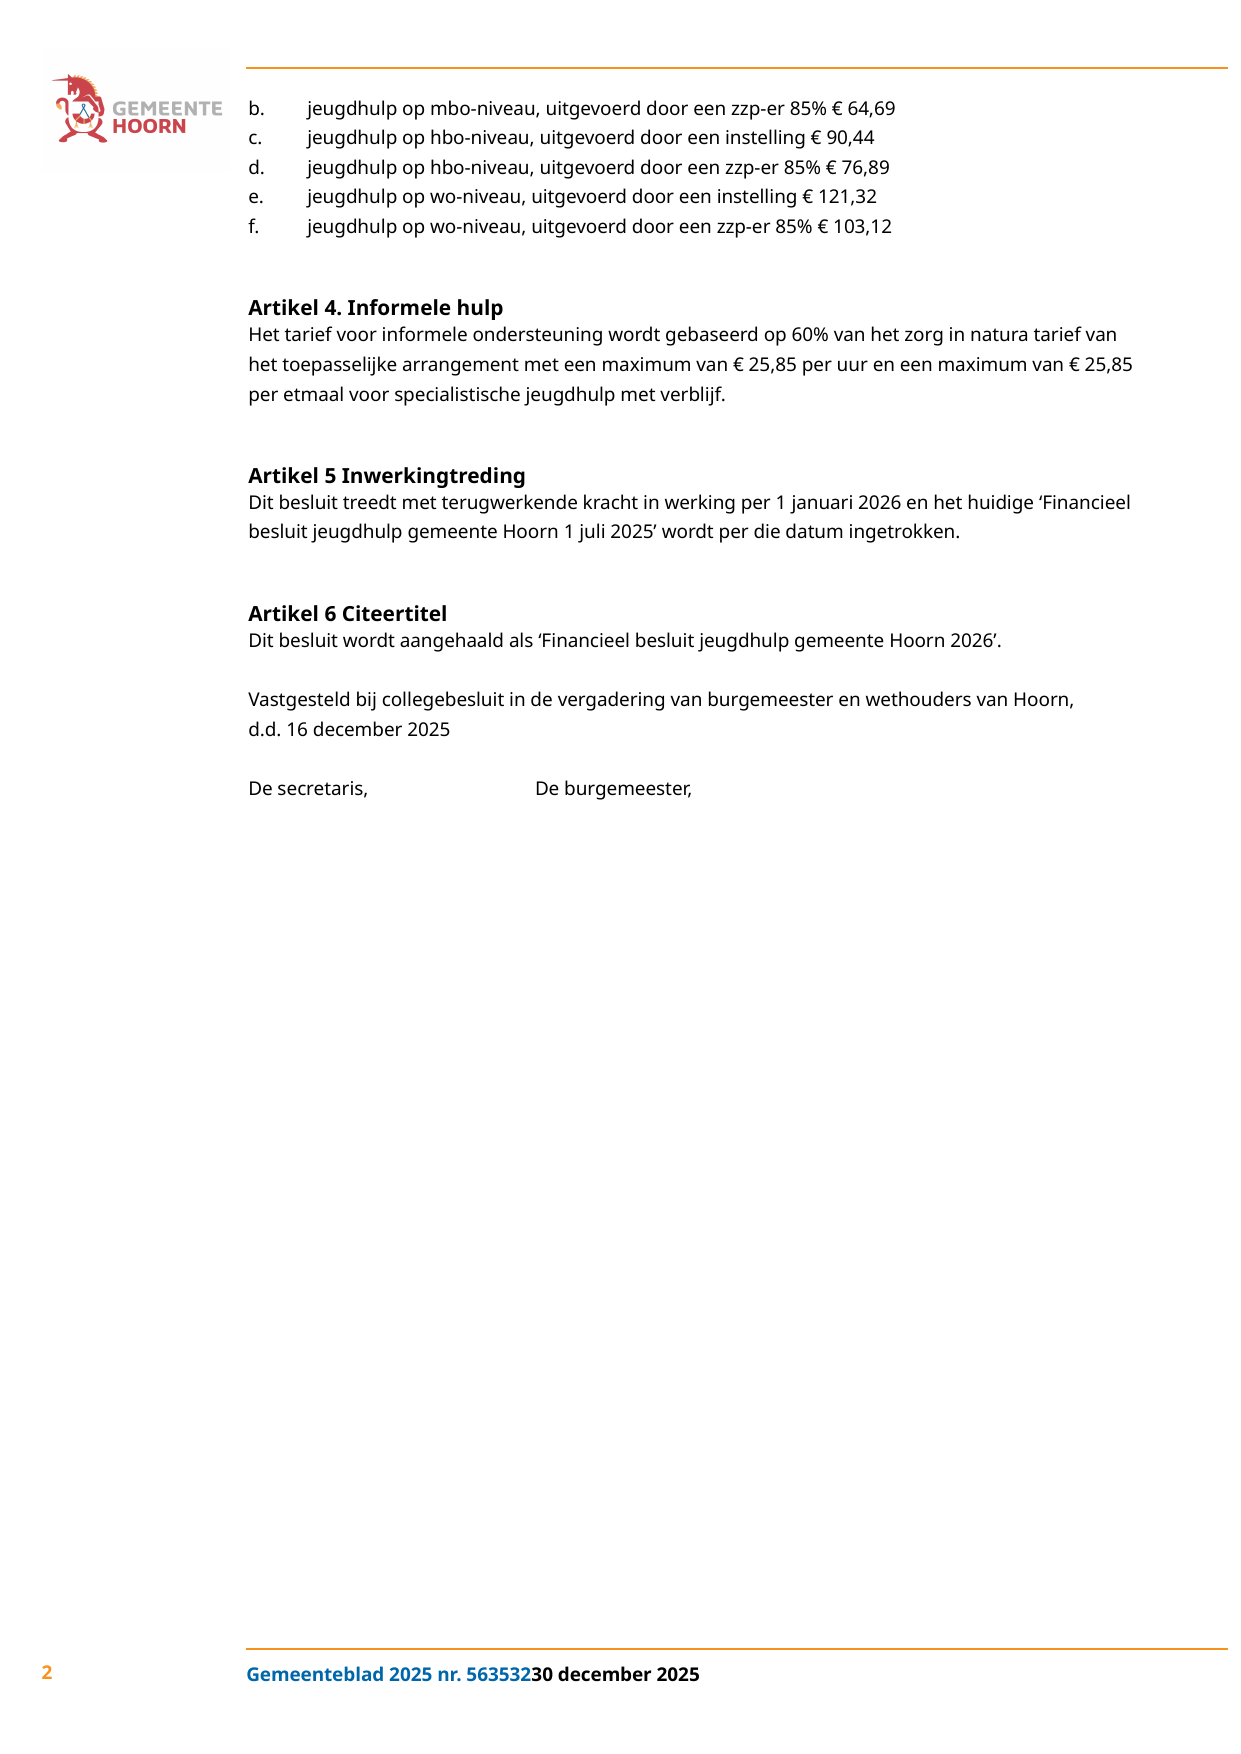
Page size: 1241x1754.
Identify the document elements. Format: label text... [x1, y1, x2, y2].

text De secretaris, De burgemeester, [248, 775, 1152, 801]
list jeugdhulp op hbo-niveau, uitgevoerd door een zzp-er 85% € 76,89 [248, 154, 1152, 180]
list jeugdhulp op hbo-niveau, uitgevoerd door een instelling € 90,44 [248, 124, 1152, 150]
list jeugdhulp op wo-niveau, uitgevoerd door een zzp-er 85% € 103,12 [248, 213, 1152, 239]
text Artikel 5 Inwerkingtreding [248, 461, 1152, 489]
text Het tarief voor informele ondersteuning wordt gebaseerd op 60% van het zorg in natura tarief van het toepasselijke arrangement met een maximum van € 25,85 per uur en een maximum van € 25,85 per etmaal voor specialistische jeugdhulp met verblijf. [248, 322, 1152, 406]
picture [41, 47, 231, 172]
text d.d. 16 december 2025 [248, 716, 1152, 742]
text Dit besluit treedt met terugwerkende kracht in werking per 1 januari 2026 en het huidige ‘Financieel besluit jeugdhulp gemeente Hoorn 1 juli 2025’ wordt per die datum ingetrokken. [248, 489, 1152, 544]
list jeugdhulp op mbo-niveau, uitgevoerd door een zzp-er 85% € 64,69 [248, 95, 1152, 121]
text Vastgesteld bij collegebesluit in de vergadering van burgemeester en wethouders van Hoorn, [248, 686, 1152, 712]
text Dit besluit wordt aangehaald als ‘Financieel besluit jeugdhulp gemeente Hoorn 2026’. [248, 627, 1152, 653]
text Artikel 6 Citeertitel [248, 599, 1152, 627]
list jeugdhulp op wo-niveau, uitgevoerd door een instelling € 121,32 [248, 183, 1152, 209]
text Artikel 4. Informele hulp [248, 293, 1152, 322]
